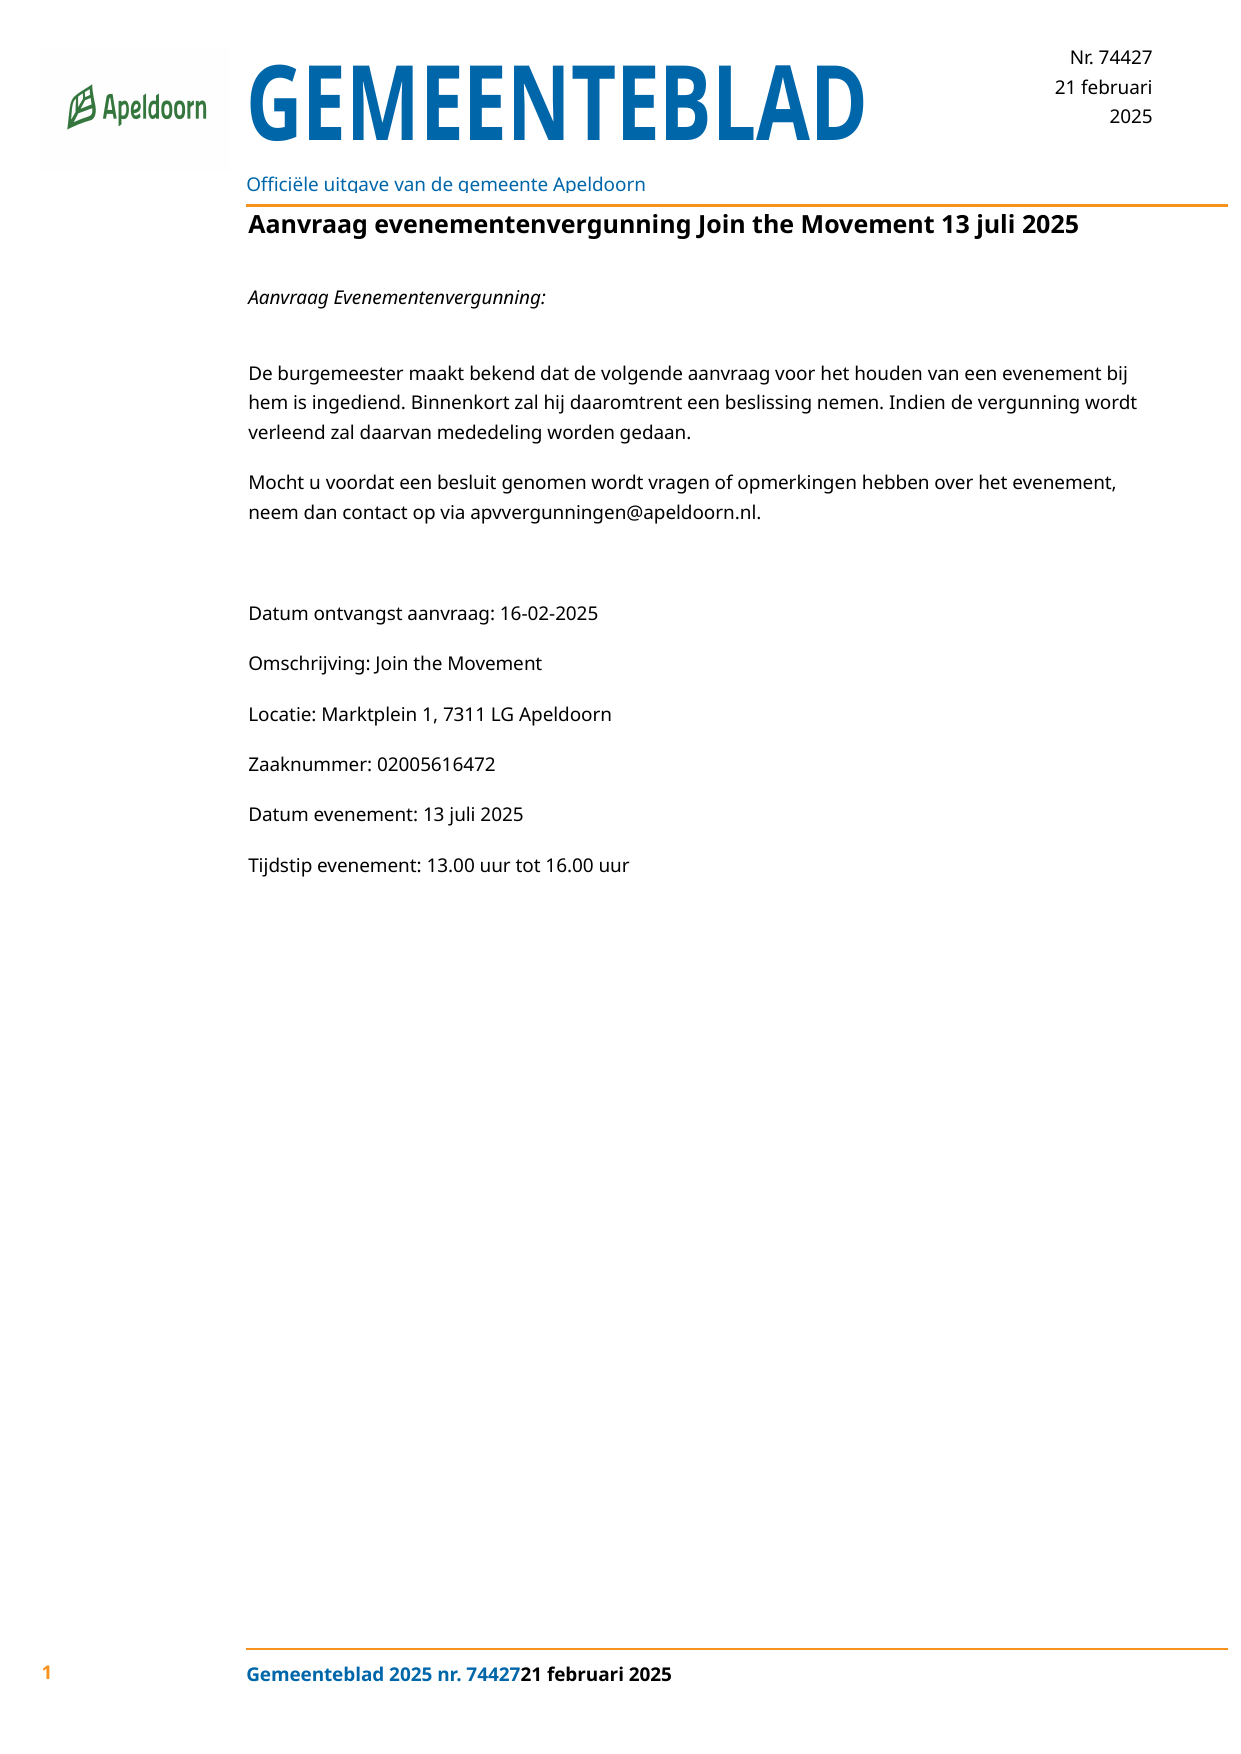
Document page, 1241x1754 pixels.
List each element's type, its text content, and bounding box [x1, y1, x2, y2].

text Omschrijving: Join the Movement [248, 650, 1152, 676]
text Locatie: Marktplein 1, 7311 LG Apeldoorn [248, 701, 1152, 727]
text De burgemeester maakt bekend dat de volgende aanvraag voor het houden van een evenement bij hem is ingediend. Binnenkort zal hij daaromtrent een beslissing nemen. Indien de vergunning wordt verleend zal daarvan mededeling worden gedaan. [248, 360, 1152, 445]
text Aanvraag Evenementenvergunning: [248, 284, 1152, 309]
picture [41, 47, 231, 172]
text Datum ontvangst aanvraag: 16-02-2025 [248, 600, 1152, 626]
text Zaaknummer: 02005616472 [248, 751, 1152, 777]
text Aanvraag evenementenvergunning Join the Movement 13 juli 2025 [248, 207, 1152, 241]
text Tijdstip evenement: 13.00 uur tot 16.00 uur [248, 852, 1152, 878]
text Mocht u voordat een besluit genomen wordt vragen of opmerkingen hebben over het evenement, neem dan contact op via apvvergunningen@apeldoorn.nl. [248, 469, 1152, 525]
text Datum evenement: 13 juli 2025 [248, 802, 1152, 827]
